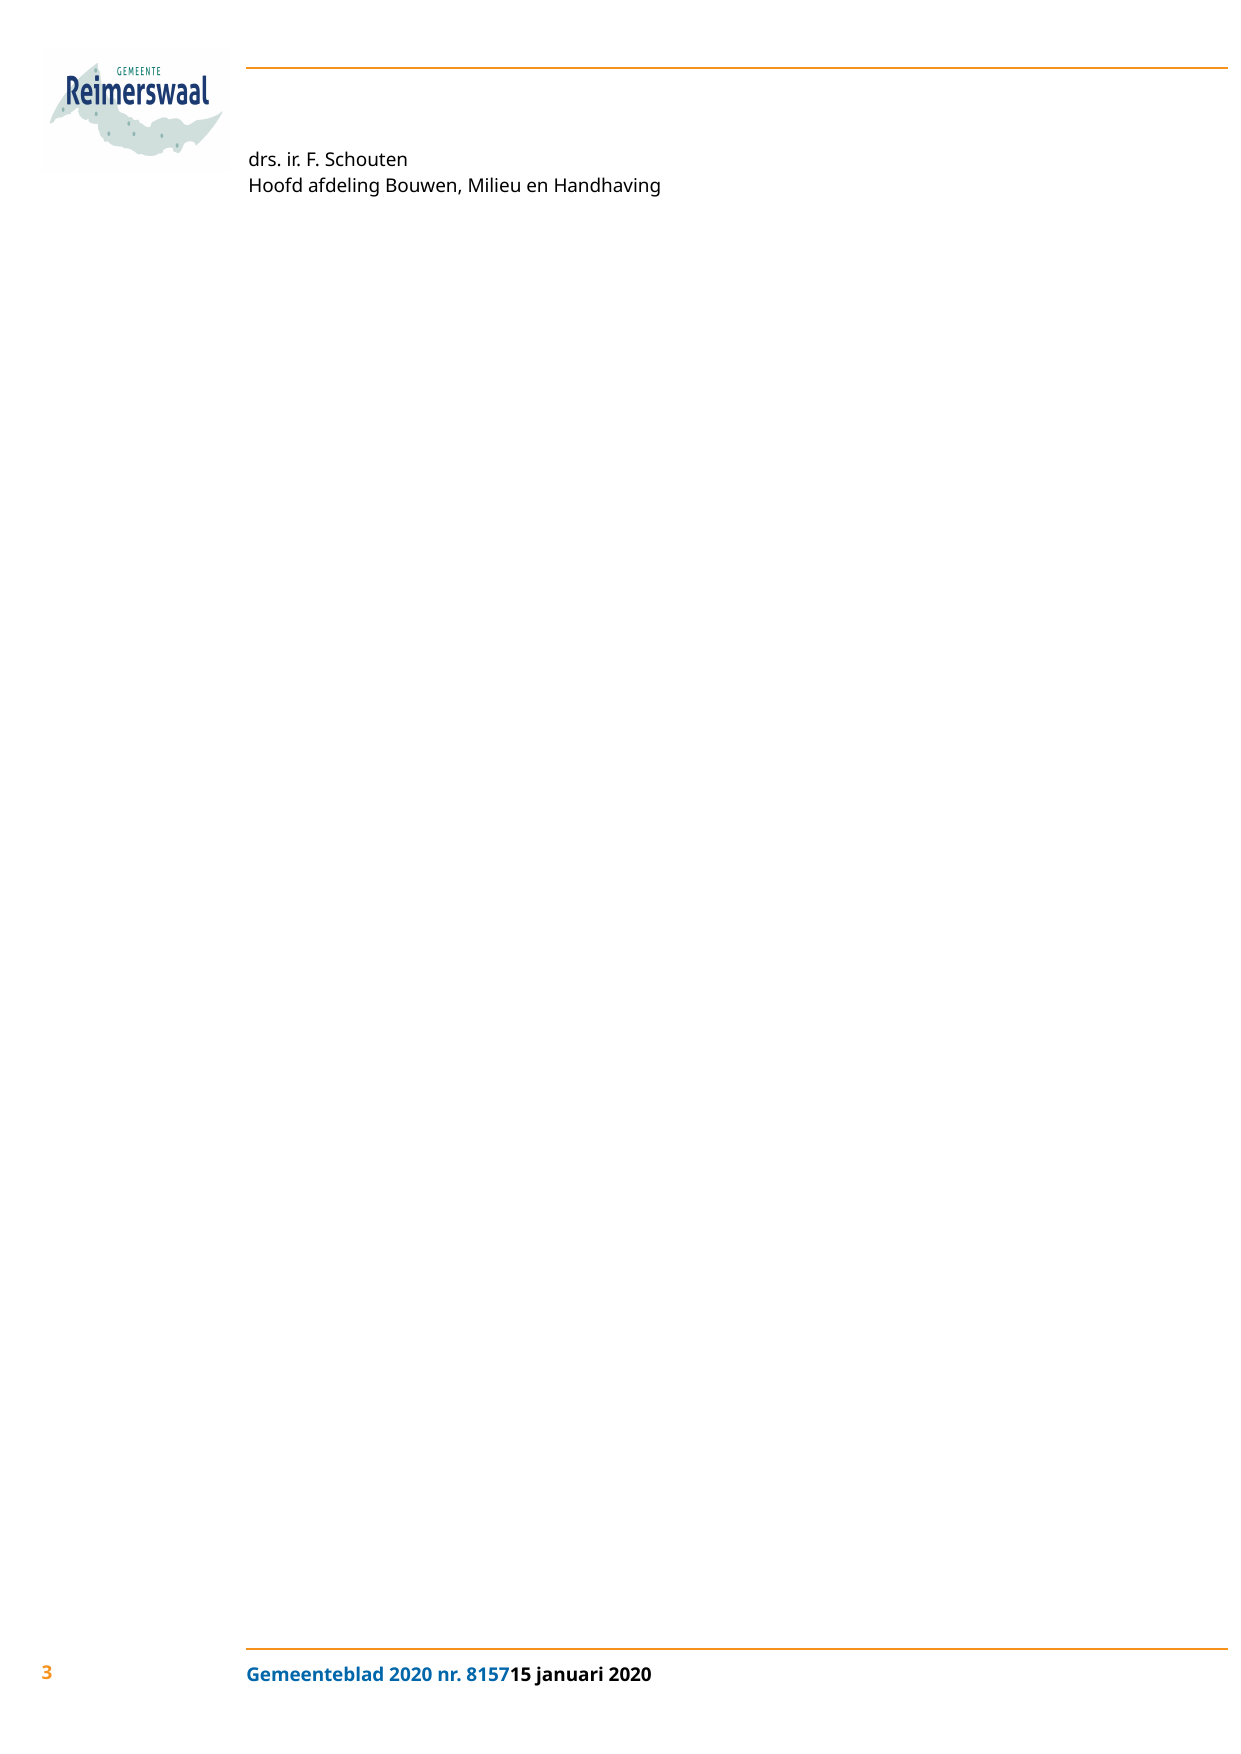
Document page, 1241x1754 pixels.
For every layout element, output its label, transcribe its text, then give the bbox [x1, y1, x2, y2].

text drs. ir. F. Schouten [248, 146, 1152, 172]
picture [41, 47, 231, 172]
text Hoofd afdeling Bouwen, Milieu en Handhaving [248, 172, 1152, 198]
